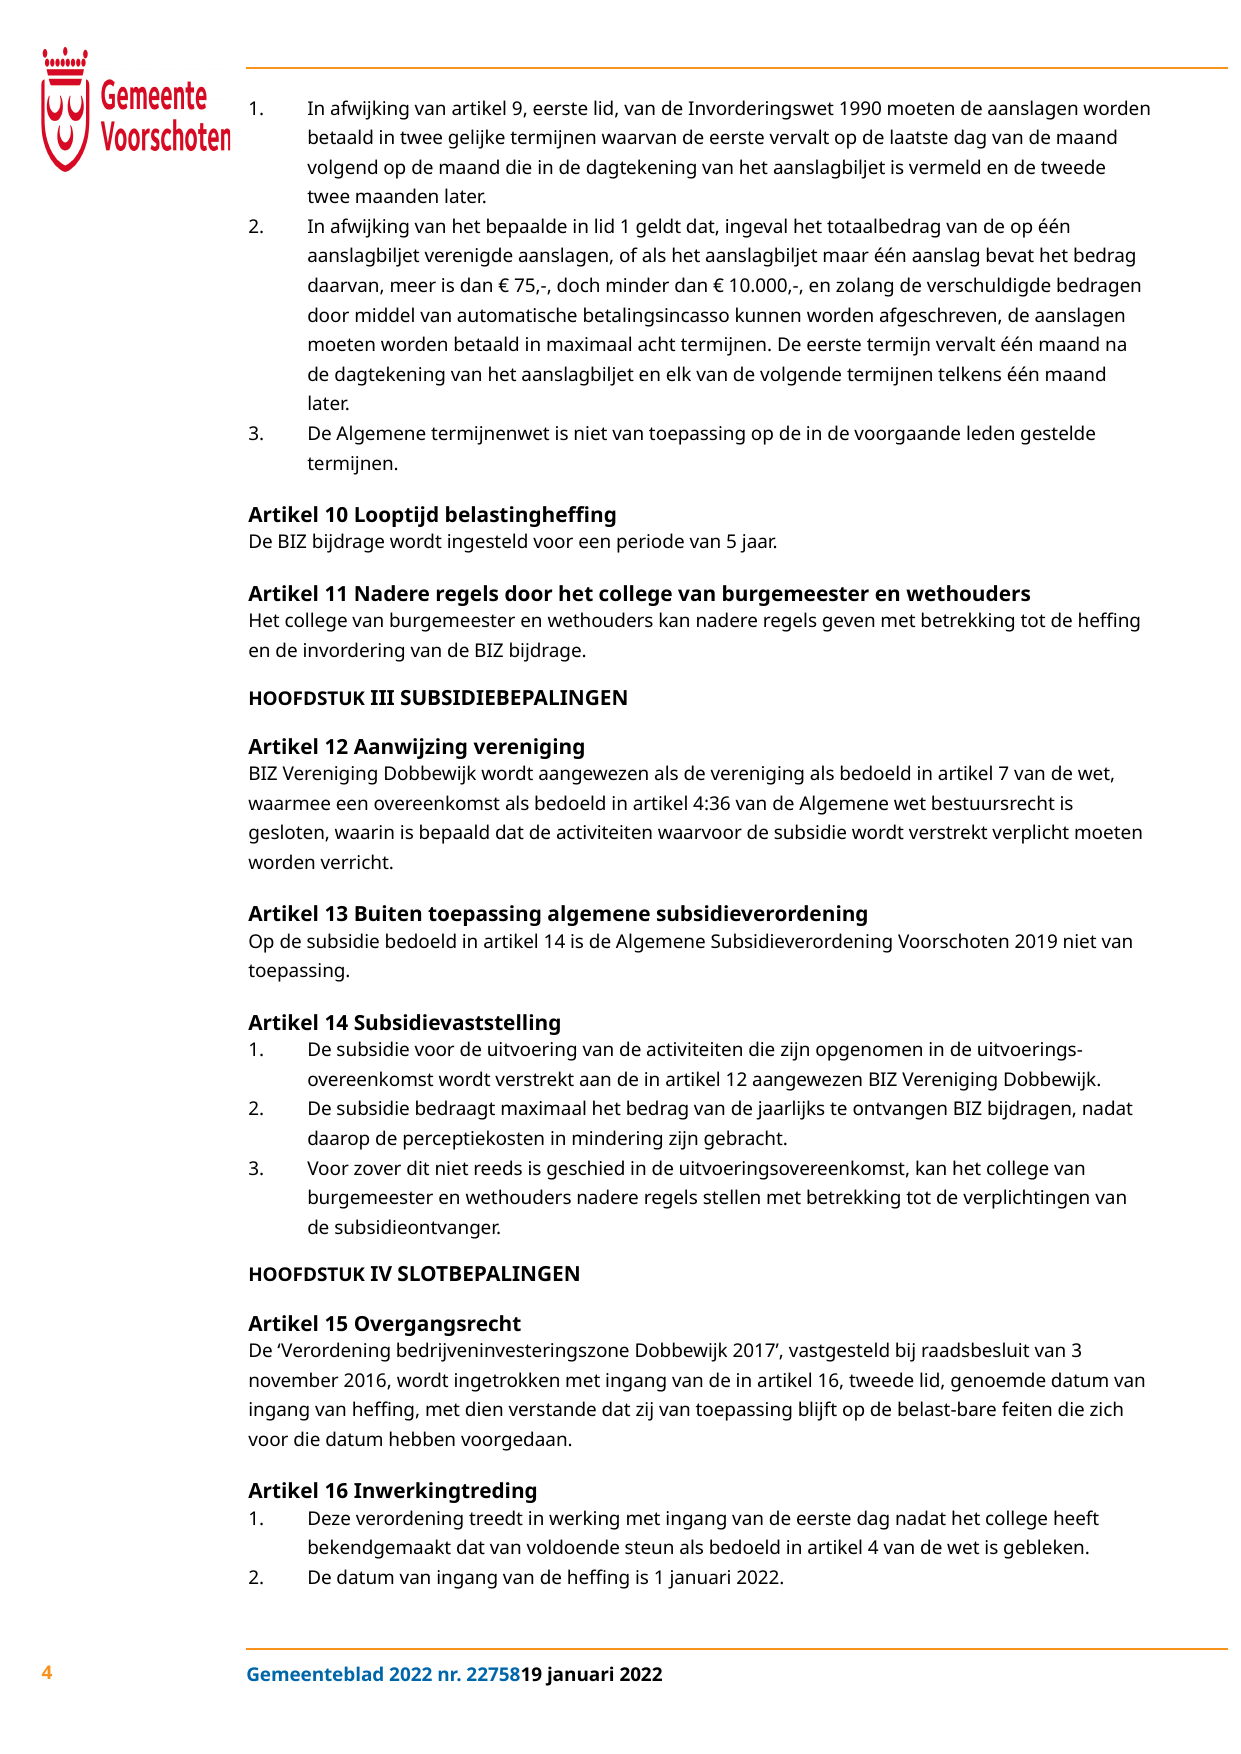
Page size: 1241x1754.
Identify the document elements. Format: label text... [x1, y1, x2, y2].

list In afwijking van het bepaalde in lid 1 geldt dat, ingeval het totaalbedrag van de op één aanslagbiljet verenigde aanslagen, of als het aanslagbiljet maar één aanslag bevat het bedrag daarvan, meer is dan € 75,-, doch minder dan € 10.000,-, en zolang de verschuldigde bedragen door middel van automatische betalingsincasso kunnen worden afgeschreven, de aanslagen moeten worden betaald in maximaal acht termijnen. De eerste termijn vervalt één maand na de dagtekening van het aanslagbiljet en elk van de volgende termijnen telkens één maand later. [248, 213, 1152, 416]
text Artikel 14 Subsidievaststelling [248, 1008, 1152, 1036]
list Deze verordening treedt in werking met ingang van de eerste dag nadat het college heeft bekendgemaakt dat van voldoende steun als bedoeld in artikel 4 van de wet is gebleken. [248, 1505, 1152, 1560]
text Artikel 15 Overgangsrecht [248, 1309, 1152, 1337]
text Artikel 13 Buiten toepassing algemene subsidieverordening [248, 899, 1152, 928]
text Artikel 16 Inwerkingtreding [248, 1476, 1152, 1505]
text Op de subsidie bedoeld in artikel 14 is de Algemene Subsidieverordening Voorschoten 2019 niet van toepassing. [248, 928, 1152, 983]
list De datum van ingang van de heffing is 1 januari 2022. [248, 1564, 1152, 1590]
list De subsidie voor de uitvoering van de activiteiten die zijn opgenomen in de uitvoerings-overeenkomst wordt verstrekt aan de in artikel 12 aangewezen BIZ Vereniging Dobbewijk. [248, 1036, 1152, 1092]
text HOOFDSTUK IV SLOTBEPALINGEN [248, 1259, 1152, 1288]
text Het college van burgemeester en wethouders kan nadere regels geven met betrekking tot de heffing en de invordering van de BIZ bijdrage. [248, 607, 1152, 663]
list In afwijking van artikel 9, eerste lid, van de Invorderingswet 1990 moeten de aanslagen worden betaald in twee gelijke termijnen waarvan de eerste vervalt op de laatste dag van de maand volgend op de maand die in de dagtekening van het aanslagbiljet is vermeld en de tweede twee maanden later. [248, 95, 1152, 209]
list De subsidie bedraagt maximaal het bedrag van de jaarlijks te ontvangen BIZ bijdragen, nadat daarop de perceptiekosten in mindering zijn gebracht. [248, 1096, 1152, 1151]
text Artikel 11 Nadere regels door het college van burgemeester en wethouders [248, 579, 1152, 607]
list De Algemene termijnenwet is niet van toepassing op de in de voorgaande leden gestelde termijnen. [248, 420, 1152, 476]
text HOOFDSTUK III SUBSIDIEBEPALINGEN [248, 683, 1152, 711]
text Artikel 12 Aanwijzing vereniging [248, 732, 1152, 760]
text De ‘Verordening bedrijveninvesteringszone Dobbewijk 2017’, vastgesteld bij raadsbesluit van 3 november 2016, wordt ingetrokken met ingang van de in artikel 16, tweede lid, genoemde datum van ingang van heffing, met dien verstande dat zij van toepassing blijft op de belast-bare feiten die zich voor die datum hebben voorgedaan. [248, 1337, 1152, 1452]
text De BIZ bijdrage wordt ingesteld voor een periode van 5 jaar. [248, 529, 1152, 554]
text BIZ Vereniging Dobbewijk wordt aangewezen als de vereniging als bedoeld in artikel 7 van de wet, waarmee een overeenkomst als bedoeld in artikel 4:36 van de Algemene wet bestuursrecht is gesloten, waarin is bepaald dat de activiteiten waarvoor de subsidie wordt verstrekt verplicht moeten worden verricht. [248, 760, 1152, 875]
text Artikel 10 Looptijd belastingheffing [248, 500, 1152, 529]
picture [41, 47, 231, 172]
list Voor zover dit niet reeds is geschied in de uitvoeringsovereenkomst, kan het college van burgemeester en wethouders nadere regels stellen met betrekking tot de verplichtingen van de subsidieontvanger. [248, 1155, 1152, 1240]
